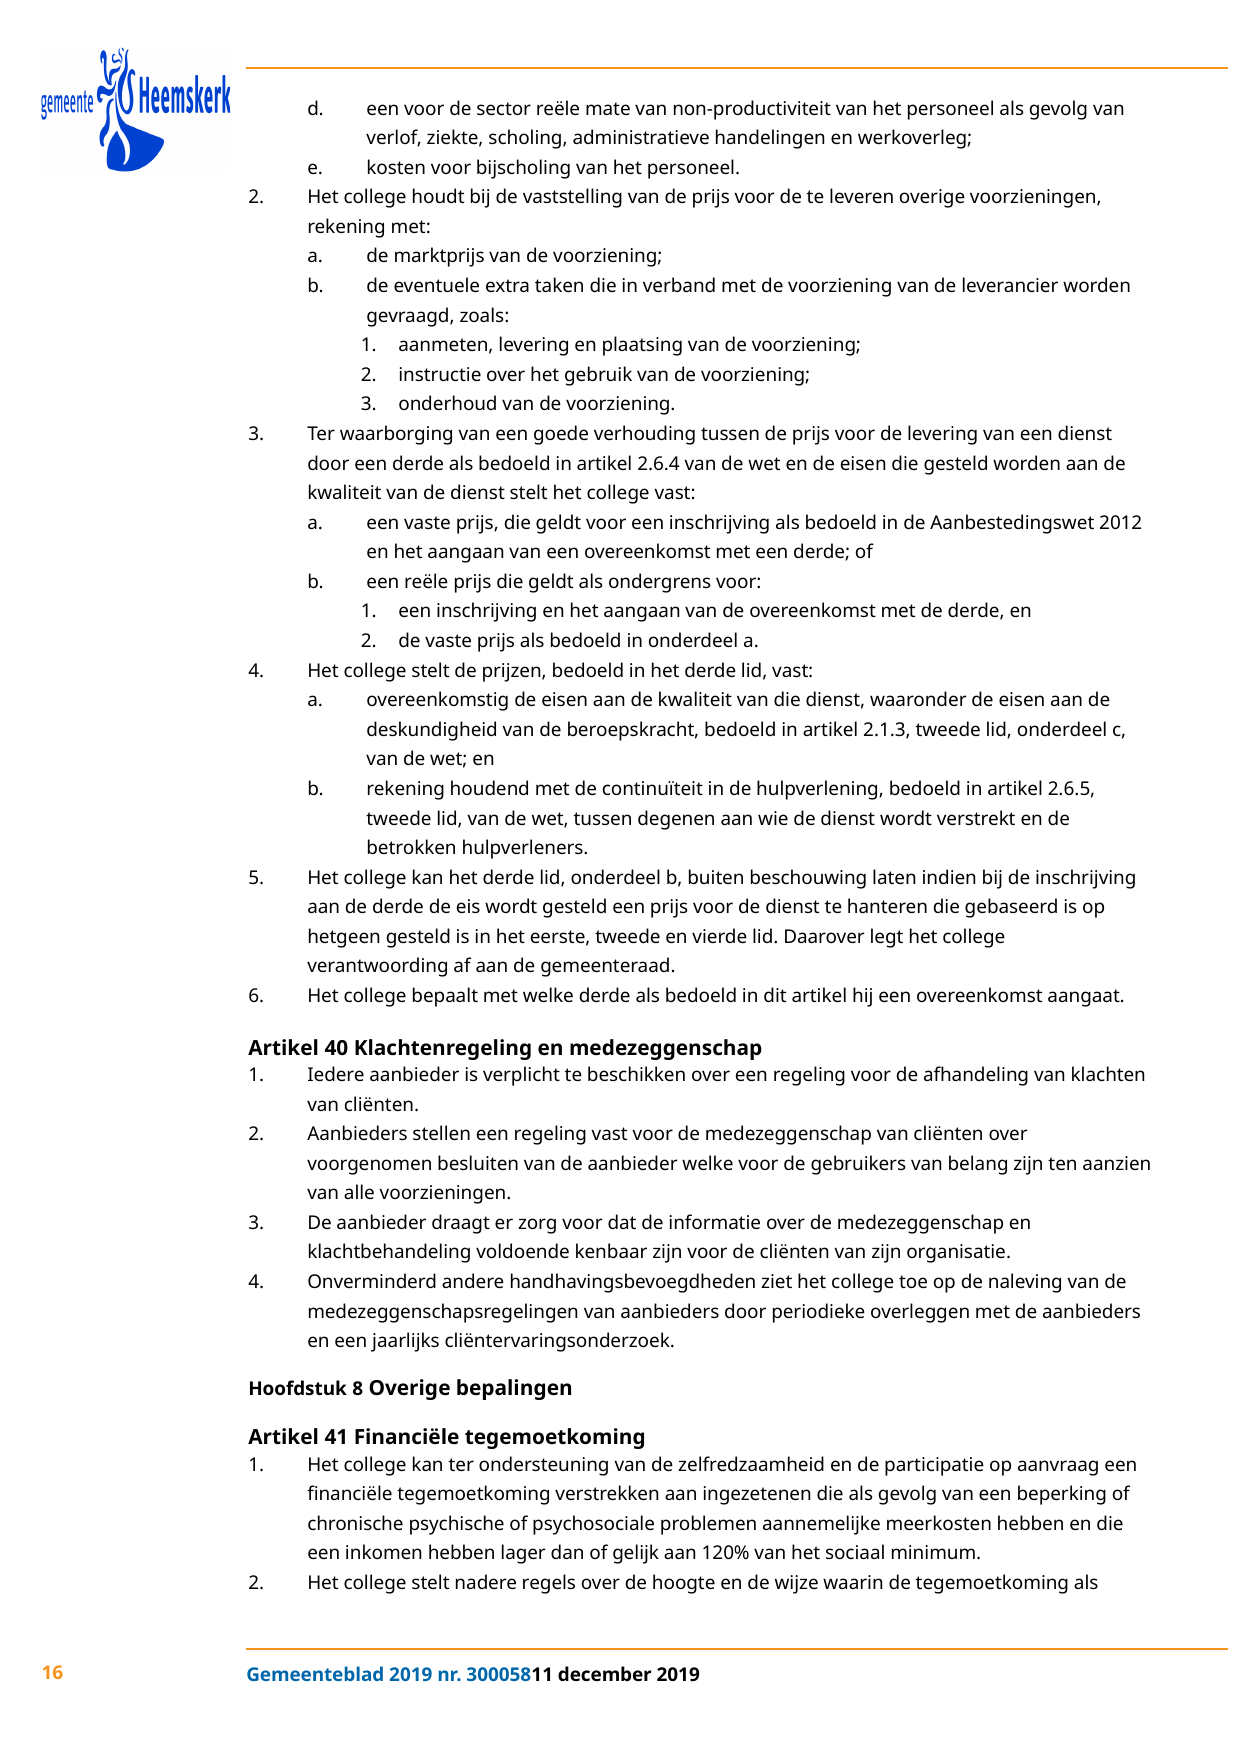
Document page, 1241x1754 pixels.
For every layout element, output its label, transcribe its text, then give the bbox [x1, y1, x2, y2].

list een reële prijs die geldt als ondergrens voor: [307, 568, 1152, 594]
list Onverminderd andere handhavingsbevoegdheden ziet het college toe op de naleving van de medezeggenschapsregelingen van aanbieders door periodieke overleggen met de aanbieders en een jaarlijks cliëntervaringsonderzoek. [248, 1268, 1152, 1353]
list Ter waarborging van een goede verhouding tussen de prijs voor de levering van een dienst door een derde als bedoeld in artikel 2.6.4 van de wet en de eisen die gesteld worden aan de kwaliteit van de dienst stelt het college vast: [248, 420, 1152, 505]
picture [41, 47, 231, 172]
list De aanbieder draagt er zorg voor dat de informatie over de medezeggenschap en klachtbehandeling voldoende kenbaar zijn voor de cliënten van zijn organisatie. [248, 1209, 1152, 1264]
list Het college stelt de prijzen, bedoeld in het derde lid, vast: [248, 657, 1152, 683]
list een voor de sector reële mate van non-productiviteit van het personeel als gevolg van verlof, ziekte, scholing, administratieve handelingen en werkoverleg; [307, 95, 1152, 150]
list Iedere aanbieder is verplicht te beschikken over een regeling voor de afhandeling van klachten van cliënten. [248, 1061, 1152, 1116]
list de marktprijs van de voorziening; [307, 243, 1152, 268]
list de vaste prijs als bedoeld in onderdeel a. [361, 627, 1152, 653]
list een vaste prijs, die geldt voor een inschrijving als bedoeld in de Aanbestedingswet 2012 en het aangaan van een overeenkomst met een derde; of [307, 509, 1152, 564]
list Het college stelt nadere regels over de hoogte en de wijze waarin de tegemoetkoming als [248, 1569, 1152, 1595]
list rekening houdend met de continuïteit in de hulpverlening, bedoeld in artikel 2.6.5, tweede lid, van de wet, tussen degenen aan wie de dienst wordt verstrekt en de betrokken hulpverleners. [307, 775, 1152, 860]
text Artikel 40 Klachtenregeling en medezeggenschap [248, 1033, 1152, 1061]
list Het college houdt bij de vaststelling van de prijs voor de te leveren overige voorzieningen, rekening met: [248, 183, 1152, 239]
list kosten voor bijscholing van het personeel. [307, 154, 1152, 180]
list de eventuele extra taken die in verband met de voorziening van de leverancier worden gevraagd, zoals: [307, 272, 1152, 328]
list aanmeten, levering en plaatsing van de voorziening; [361, 331, 1152, 357]
list een inschrijving en het aangaan van de overeenkomst met de derde, en [361, 598, 1152, 623]
list Aanbieders stellen een regeling vast voor de medezeggenschap van cliënten over voorgenomen besluiten van de aanbieder welke voor de gebruikers van belang zijn ten aanzien van alle voorzieningen. [248, 1120, 1152, 1205]
list Het college kan het derde lid, onderdeel b, buiten beschouwing laten indien bij de inschrijving aan de derde de eis wordt gesteld een prijs voor de dienst te hanteren die gebaseerd is op hetgeen gesteld is in het eerste, tweede en vierde lid. Daarover legt het college verantwoording af aan de gemeenteraad. [248, 864, 1152, 978]
list Het college kan ter ondersteuning van de zelfredzaamheid en de participatie op aanvraag een financiële tegemoetkoming verstrekken aan ingezetenen die als gevolg van een beperking of chronische psychische of psychosociale problemen aannemelijke meerkosten hebben en die een inkomen hebben lager dan of gelijk aan 120% van het sociaal minimum. [248, 1451, 1152, 1565]
list onderhoud van de voorziening. [361, 391, 1152, 416]
list instructie over het gebruik van de voorziening; [361, 361, 1152, 387]
text Hoofdstuk 8 Overige bepalingen [248, 1373, 1152, 1401]
list Het college bepaalt met welke derde als bedoeld in dit artikel hij een overeenkomst aangaat. [248, 982, 1152, 1008]
text Artikel 41 Financiële tegemoetkoming [248, 1422, 1152, 1451]
list overeenkomstig de eisen aan de kwaliteit van die dienst, waaronder de eisen aan de deskundigheid van de beroepskracht, bedoeld in artikel 2.1.3, tweede lid, onderdeel c, van de wet; en [307, 686, 1152, 771]
